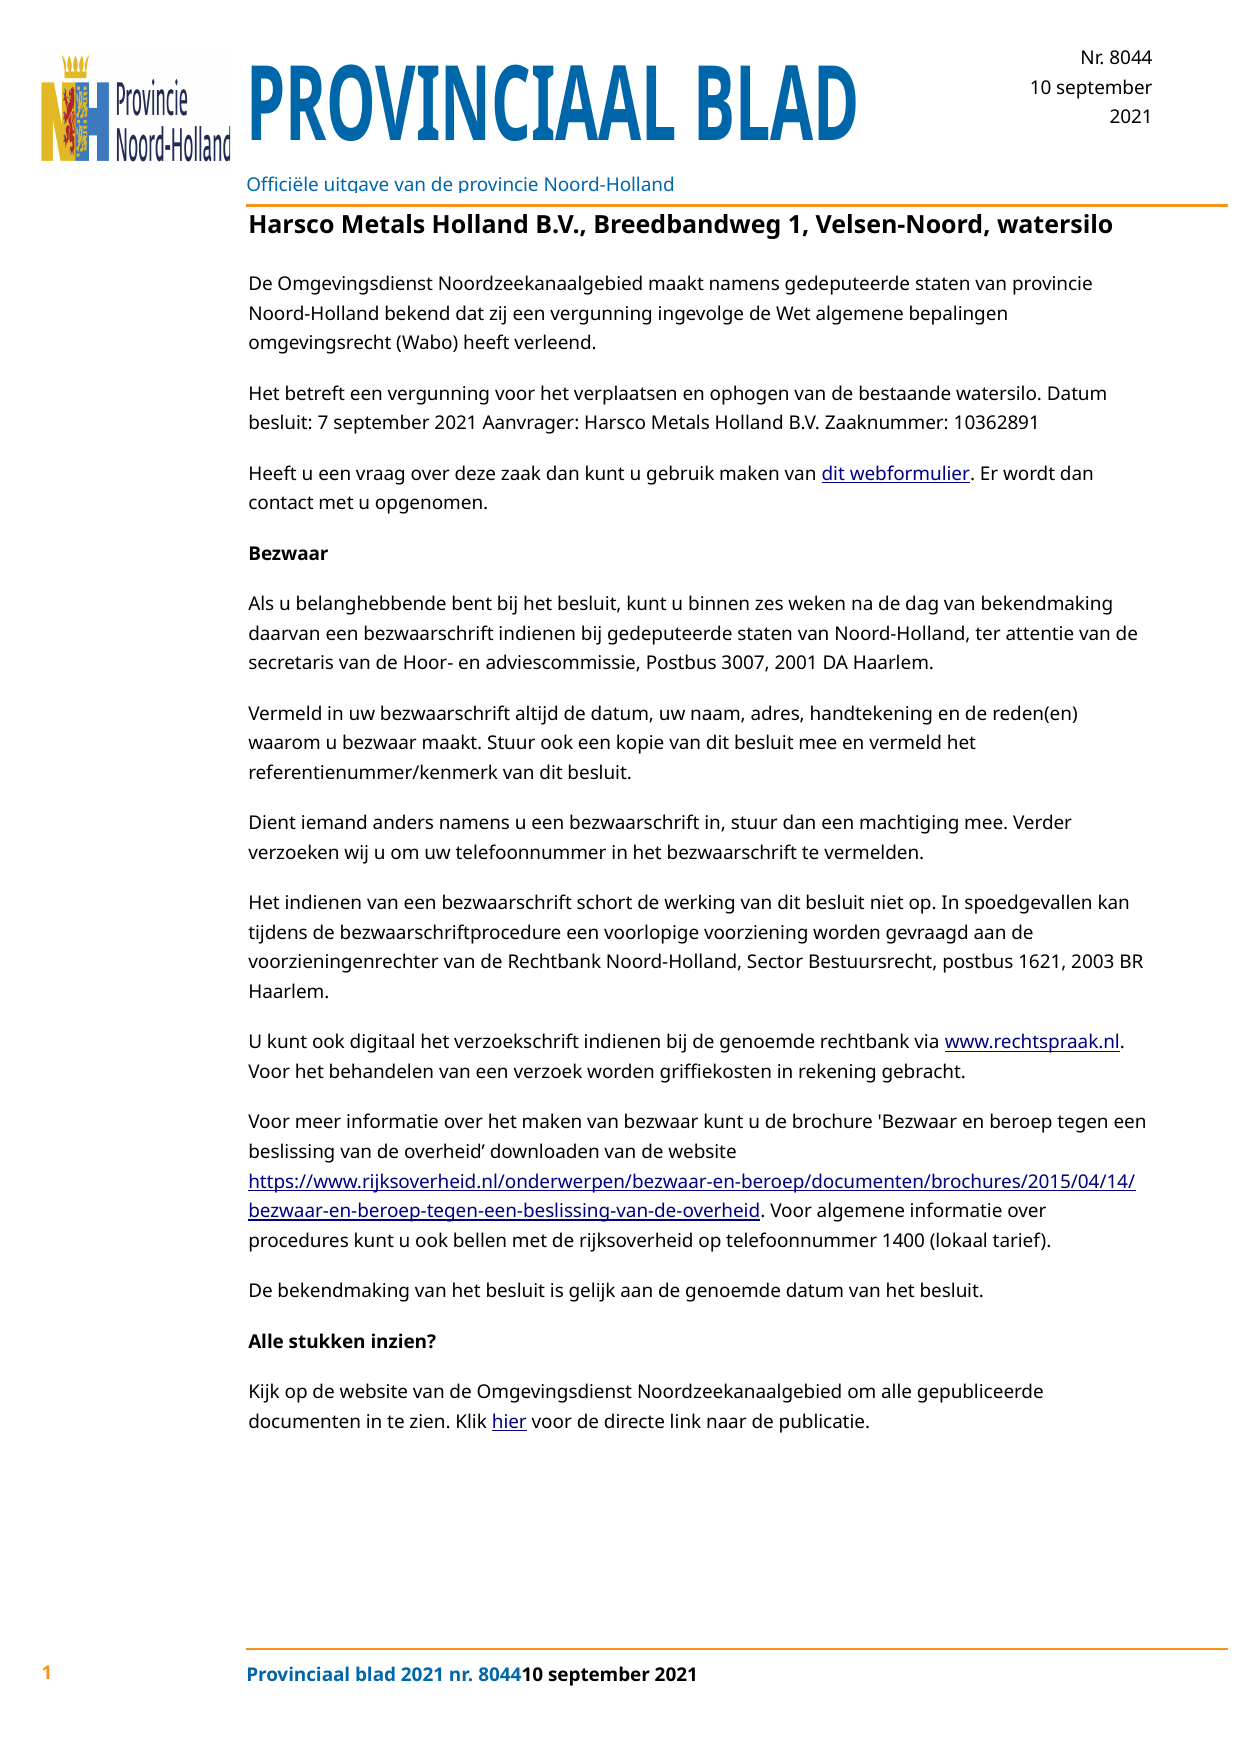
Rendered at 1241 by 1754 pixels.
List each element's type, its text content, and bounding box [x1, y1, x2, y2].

text Kijk op de website van de Omgevingsdienst Noordzeekanaalgebied om alle gepubliceerde documenten in te zien. Klik hier voor de directe link naar de publicatie. [248, 1378, 1152, 1433]
text Vermeld in uw bezwaarschrift altijd de datum, uw naam, adres, handtekening en de reden(en) waarom u bezwaar maakt. Stuur ook een kopie van dit besluit mee en vermeld het referentienummer/kenmerk van dit besluit. [248, 700, 1152, 785]
text U kunt ook digitaal het verzoekschrift indienen bij de genoemde rechtbank via www.rechtspraak.nl. Voor het behandelen van een verzoek worden griffiekosten in rekening gebracht. [248, 1029, 1152, 1084]
text De bekendmaking van het besluit is gelijk aan de genoemde datum van het besluit. [248, 1277, 1152, 1303]
text Het betreft een vergunning voor het verplaatsen en ophogen van de bestaande watersilo. Datum besluit: 7 september 2021 Aanvrager: Harsco Metals Holland B.V. Zaaknummer: 10362891 [248, 380, 1152, 435]
text De Omgevingsdienst Noordzeekanaalgebied maakt namens gedeputeerde staten van provincie Noord-Holland bekend dat zij een vergunning ingevolge de Wet algemene bepalingen omgevingsrecht (Wabo) heeft verleend. [248, 270, 1152, 355]
text Als u belanghebbende bent bij het besluit, kunt u binnen zes weken na de dag van bekendmaking daarvan een bezwaarschrift indienen bij gedeputeerde staten van Noord-Holland, ter attentie van de secretaris van de Hoor- en adviescommissie, Postbus 3007, 2001 DA Haarlem. [248, 590, 1152, 675]
text Dient iemand anders namens u een bezwaarschrift in, stuur dan een machtiging mee. Verder verzoeken wij u om uw telefoonnummer in het bezwaarschrift te vermelden. [248, 809, 1152, 865]
text Bezwaar [248, 540, 1152, 566]
text Alle stukken inzien? [248, 1328, 1152, 1353]
text Het indienen van een bezwaarschrift schort de werking van dit besluit niet op. In spoedgevallen kan tijdens de bezwaarschriftprocedure een voorlopige voorziening worden gevraagd aan de voorzieningenrechter van de Rechtbank Noord-Holland, Sector Bestuursrecht, postbus 1621, 2003 BR Haarlem. [248, 889, 1152, 1004]
text Harsco Metals Holland B.V., Breedbandweg 1, Velsen-Noord, watersilo [248, 207, 1152, 241]
picture [41, 47, 231, 172]
text Heeft u een vraag over deze zaak dan kunt u gebruik maken van dit webformulier. Er wordt dan contact met u opgenomen. [248, 460, 1152, 515]
text Voor meer informatie over het maken van bezwaar kunt u de brochure 'Bezwaar en beroep tegen een beslissing van de overheid’ downloaden van de website https://www.rijksoverheid.nl/onderwerpen/bezwaar-en-beroep/documenten/brochures/2015/04/14/bezwaar-en-beroep-tegen-een-beslissing-van-de-overheid. Voor algemene informatie over procedures kunt u ook bellen met de rijksoverheid op telefoonnummer 1400 (lokaal tarief). [248, 1109, 1152, 1253]
